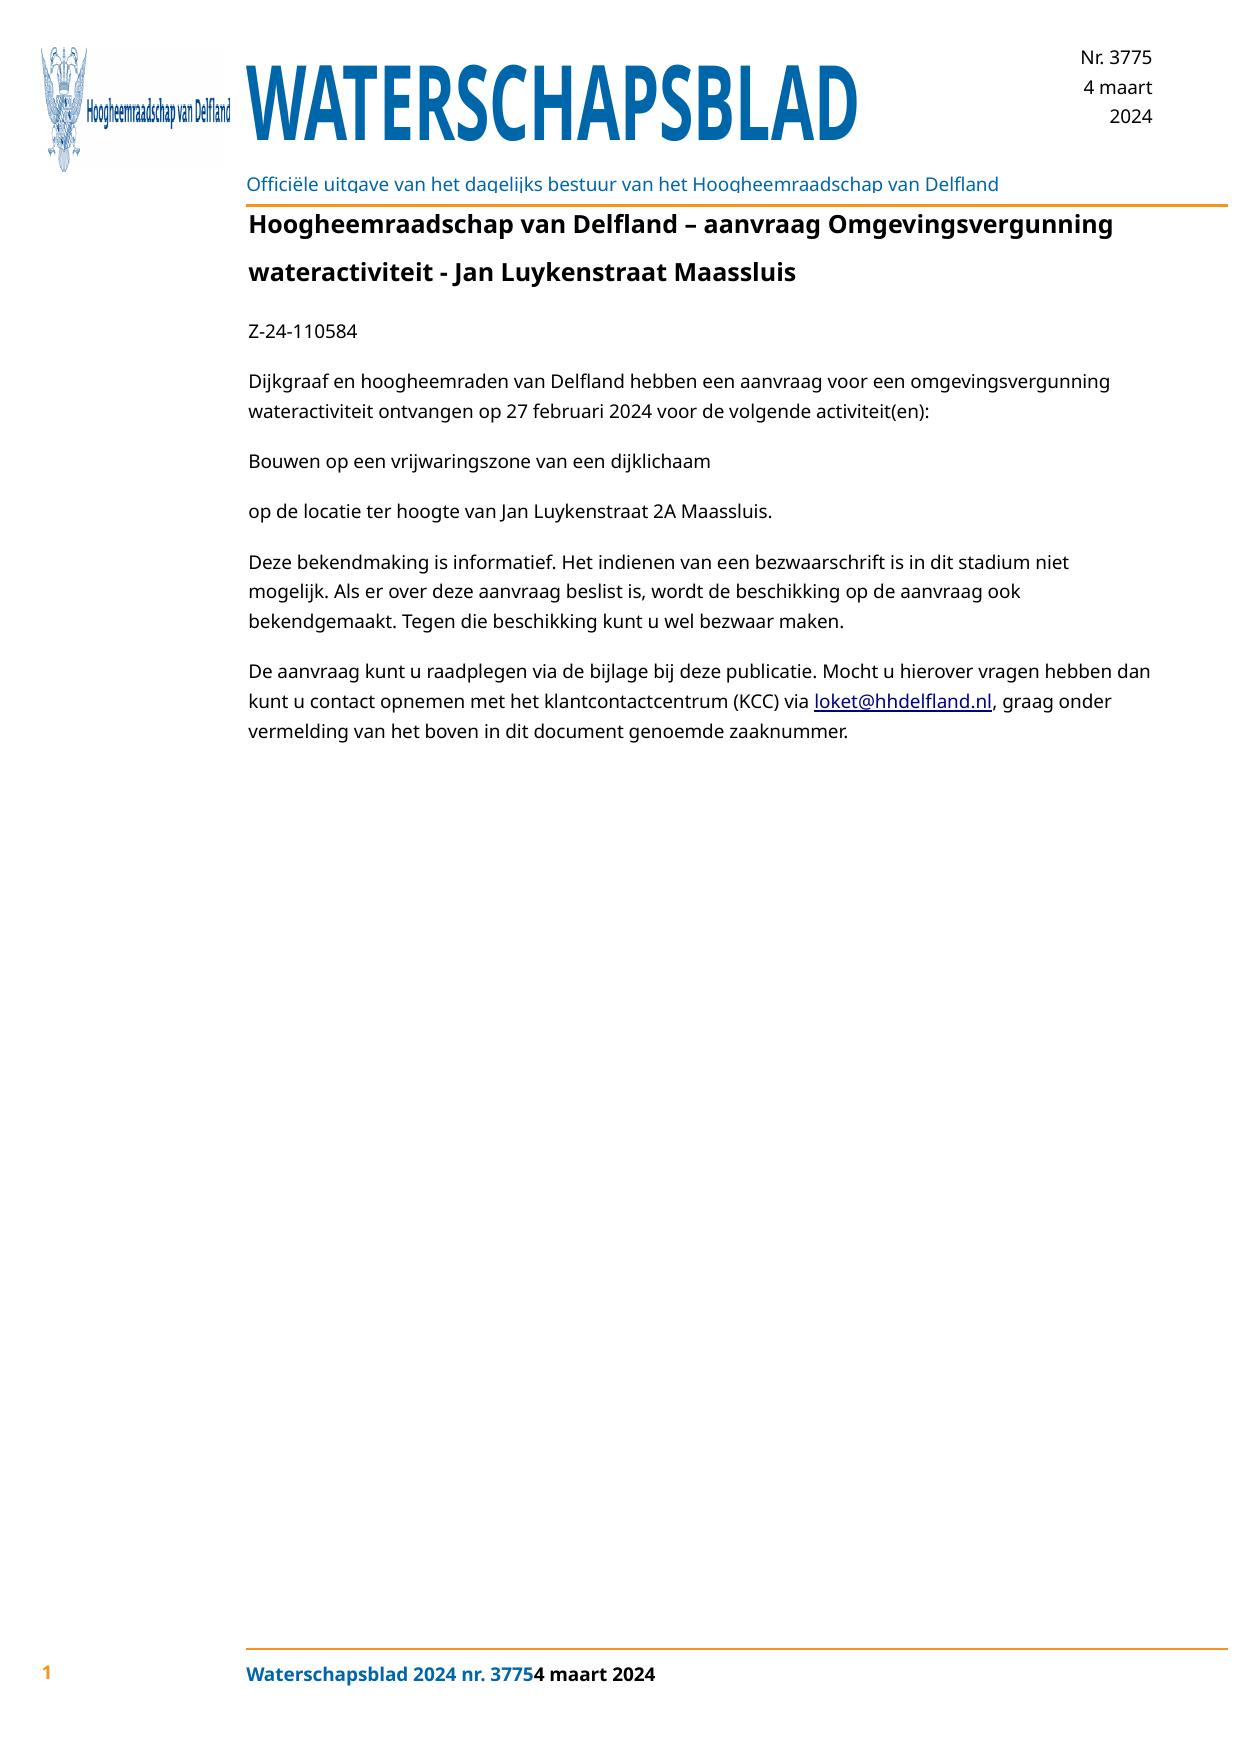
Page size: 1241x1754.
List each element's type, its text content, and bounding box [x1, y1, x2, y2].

text Bouwen op een vrijwaringszone van een dijklichaam [248, 448, 1152, 474]
text op de locatie ter hoogte van Jan Luykenstraat 2A Maassluis. [248, 499, 1152, 524]
text Z-24-110584 [248, 318, 1152, 344]
text Deze bekendmaking is informatief. Het indienen van een bezwaarschrift is in dit stadium niet mogelijk. Als er over deze aanvraag beslist is, wordt de beschikking op de aanvraag ook bekendgemaakt. Tegen die beschikking kunt u wel bezwaar maken. [248, 549, 1152, 634]
picture [41, 47, 231, 172]
text Hoogheemraadschap van Delfland – aanvraag Omgevingsvergunning wateractiviteit - Jan Luykenstraat Maassluis [248, 207, 1152, 288]
text Dijkgraaf en hoogheemraden van Delfland hebben een aanvraag voor een omgevingsvergunning wateractiviteit ontvangen op 27 februari 2024 voor de volgende activiteit(en): [248, 368, 1152, 424]
text De aanvraag kunt u raadplegen via de bijlage bij deze publicatie. Mocht u hierover vragen hebben dan kunt u contact opnemen met het klantcontactcentrum (KCC) via loket@hhdelfland.nl, graag onder vermelding van het boven in dit document genoemde zaaknummer. [248, 659, 1152, 744]
